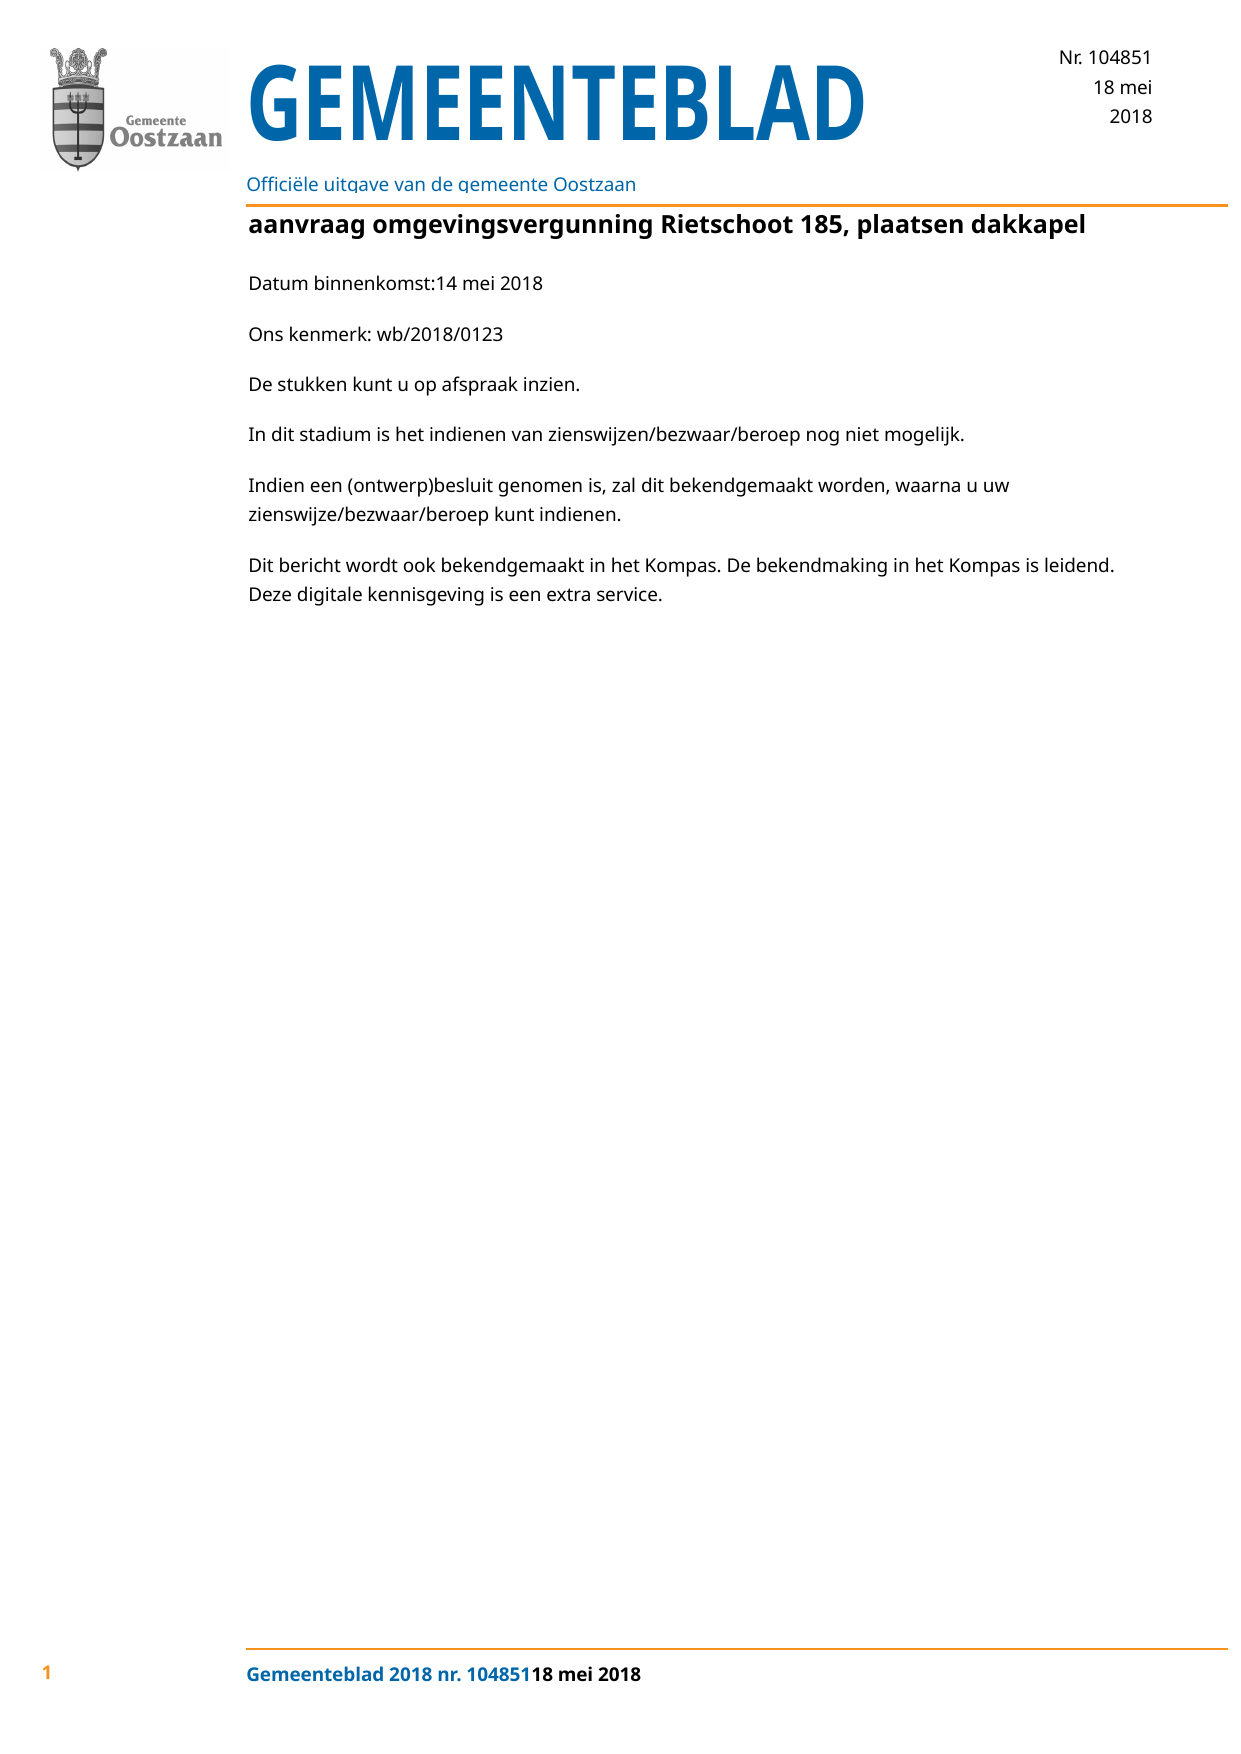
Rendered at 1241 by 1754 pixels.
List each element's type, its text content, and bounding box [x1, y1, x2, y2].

text De stukken kunt u op afspraak inzien. [248, 371, 1152, 397]
text aanvraag omgevingsvergunning Rietschoot 185, plaatsen dakkapel [248, 207, 1152, 241]
text Indien een (ontwerp)besluit genomen is, zal dit bekendgemaakt worden, waarna u uw zienswijze/bezwaar/beroep kunt indienen. [248, 472, 1152, 527]
text Datum binnenkomst:14 mei 2018 [248, 270, 1152, 296]
text In dit stadium is het indienen van zienswijzen/bezwaar/beroep nog niet mogelijk. [248, 422, 1152, 447]
text Ons kenmerk: wb/2018/0123 [248, 321, 1152, 346]
picture [41, 47, 231, 172]
text Dit bericht wordt ook bekendgemaakt in het Kompas. De bekendmaking in het Kompas is leidend. Deze digitale kennisgeving is een extra service. [248, 552, 1152, 607]
